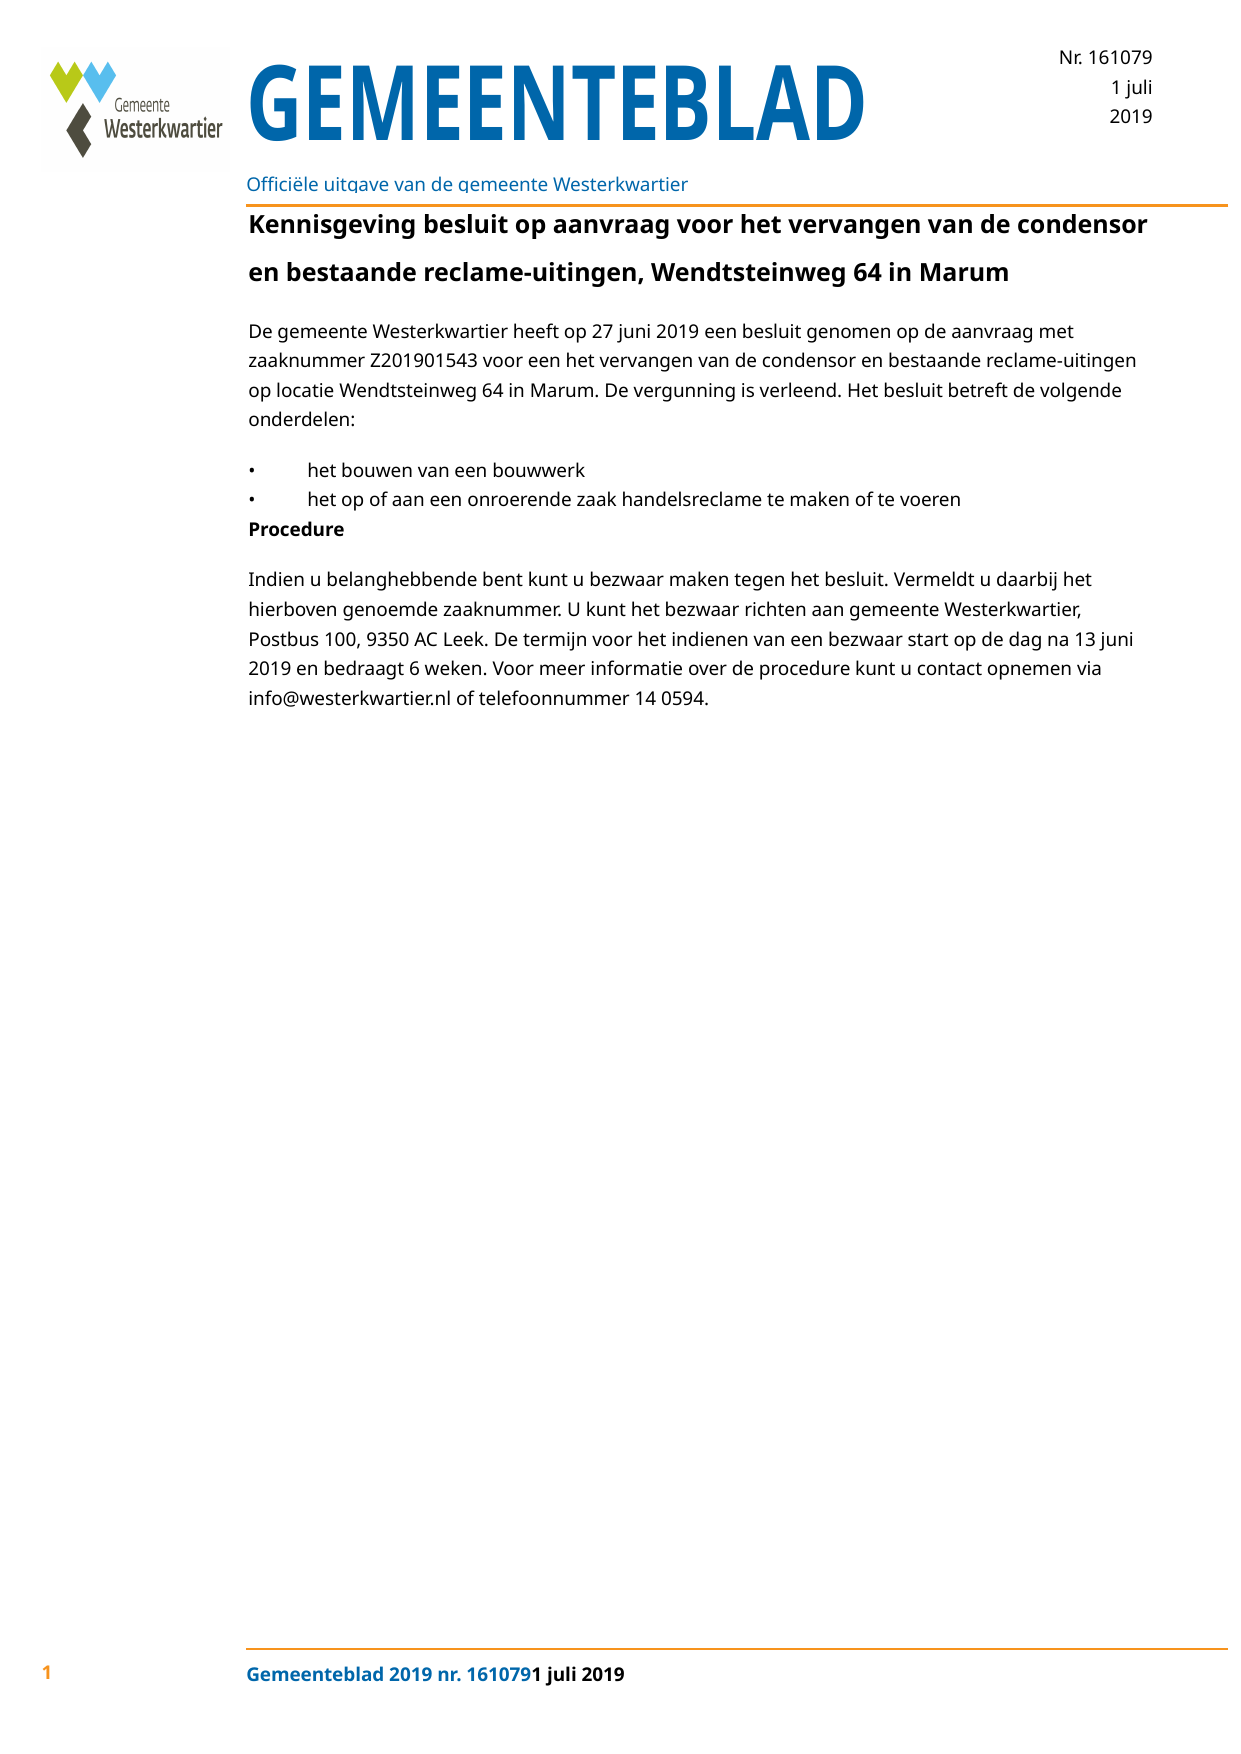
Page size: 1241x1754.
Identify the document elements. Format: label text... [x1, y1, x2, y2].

text Kennisgeving besluit op aanvraag voor het vervangen van de condensor en bestaande reclame-uitingen, Wendtsteinweg 64 in Marum [248, 207, 1152, 288]
list het bouwen van een bouwwerk [248, 457, 1152, 483]
text De gemeente Westerkwartier heeft op 27 juni 2019 een besluit genomen op de aanvraag met zaaknummer Z201901543 voor een het vervangen van de condensor en bestaande reclame-uitingen op locatie Wendtsteinweg 64 in Marum. De vergunning is verleend. Het besluit betreft de volgende onderdelen: [248, 318, 1152, 432]
picture [41, 47, 231, 172]
text Indien u belanghebbende bent kunt u bezwaar maken tegen het besluit. Vermeldt u daarbij het hierboven genoemde zaaknummer. U kunt het bezwaar richten aan gemeente Westerkwartier, Postbus 100, 9350 AC Leek. De termijn voor het indienen van een bezwaar start op de dag na 13 juni 2019 en bedraagt 6 weken. Voor meer informatie over de procedure kunt u contact opnemen via info@westerkwartier.nl of telefoonnummer 14 0594. [248, 567, 1152, 711]
list het op of aan een onroerende zaak handelsreclame te maken of te voeren [248, 487, 1152, 512]
text Procedure [248, 516, 1152, 542]
